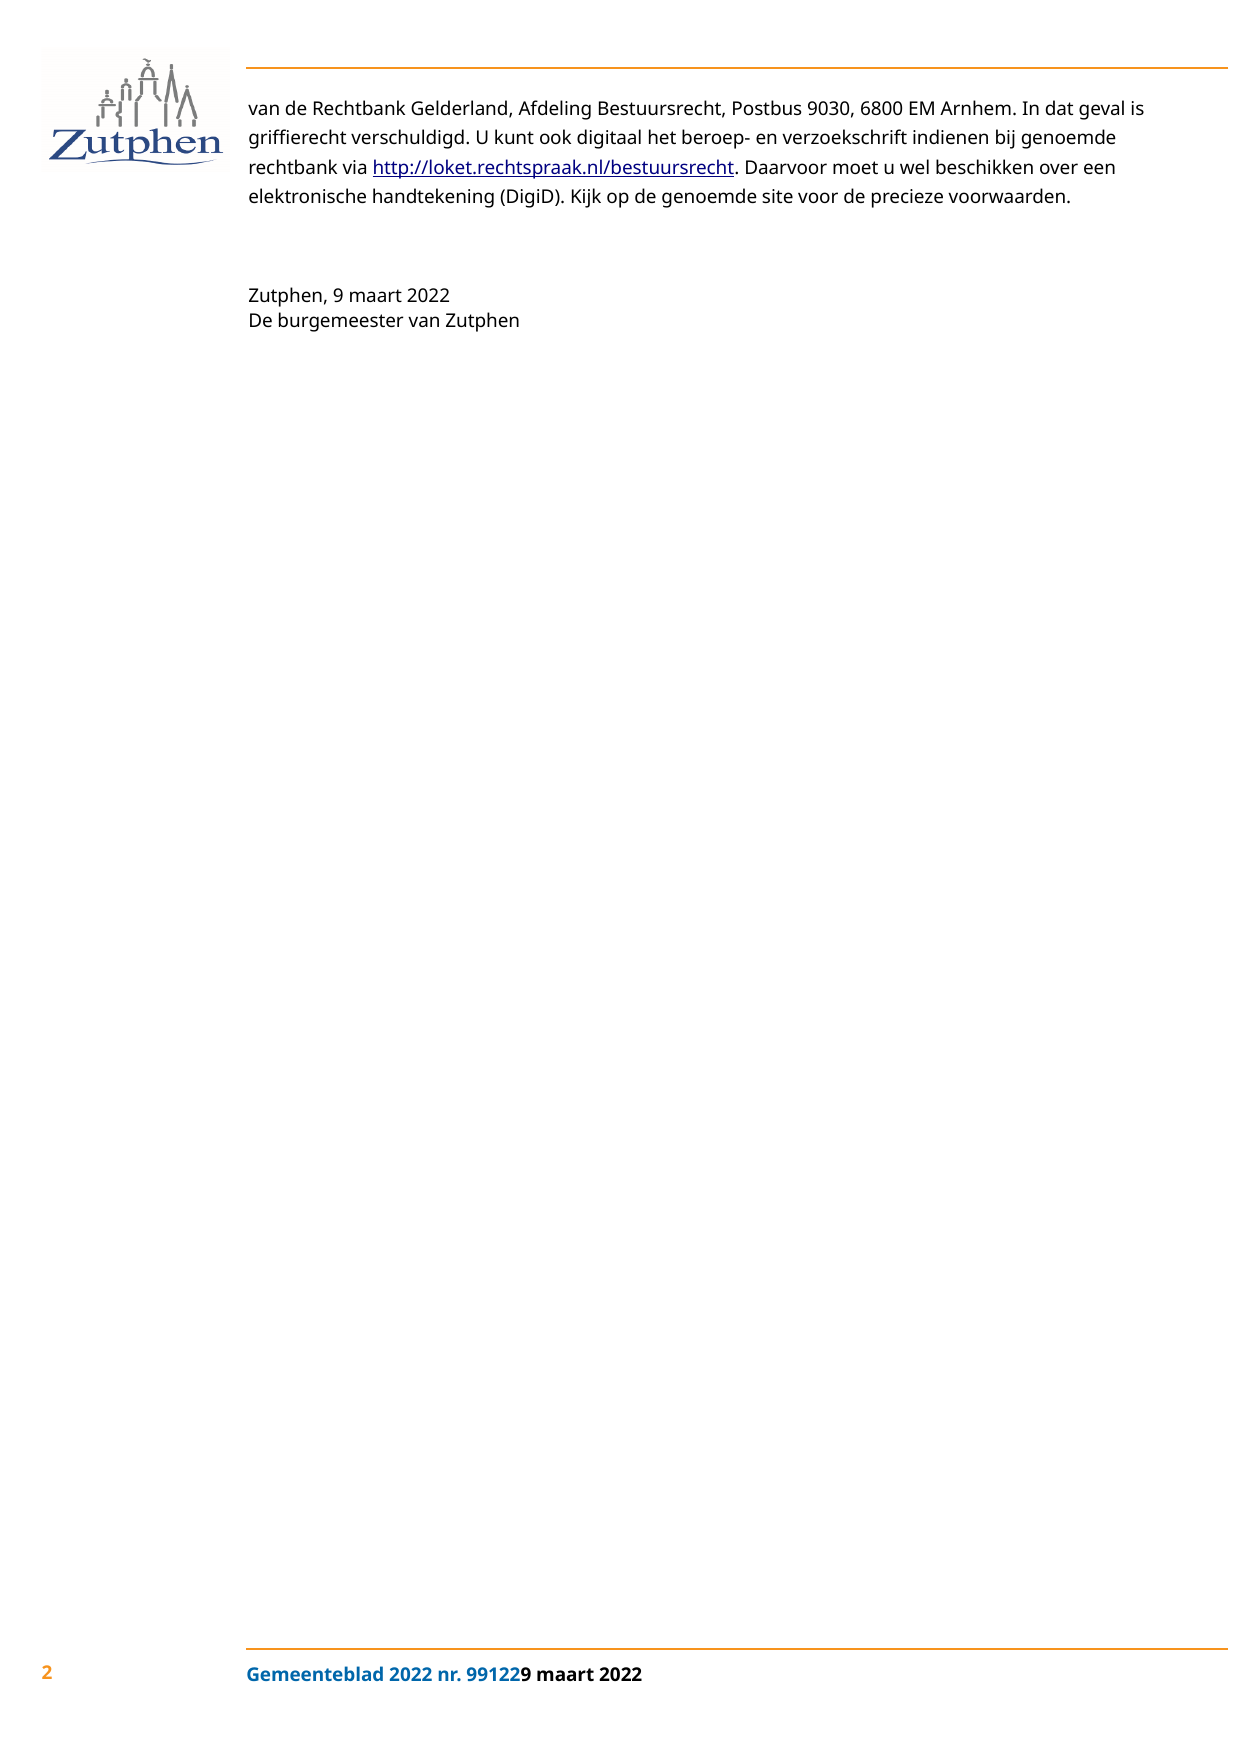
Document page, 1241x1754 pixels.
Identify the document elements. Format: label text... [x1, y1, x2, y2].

picture [41, 47, 231, 172]
text van de Rechtbank Gelderland, Afdeling Bestuursrecht, Postbus 9030, 6800 EM Arnhem. In dat geval is griffierecht verschuldigd. U kunt ook digitaal het beroep- en verzoekschrift indienen bij genoemde rechtbank via http://loket.rechtspraak.nl/bestuursrecht. Daarvoor moet u wel beschikken over een elektronische handtekening (DigiD). Kijk op de genoemde site voor de precieze voorwaarden. [248, 95, 1152, 209]
text Zutphen, 9 maart 2022 [248, 282, 1152, 307]
text De burgemeester van Zutphen [248, 307, 1152, 333]
